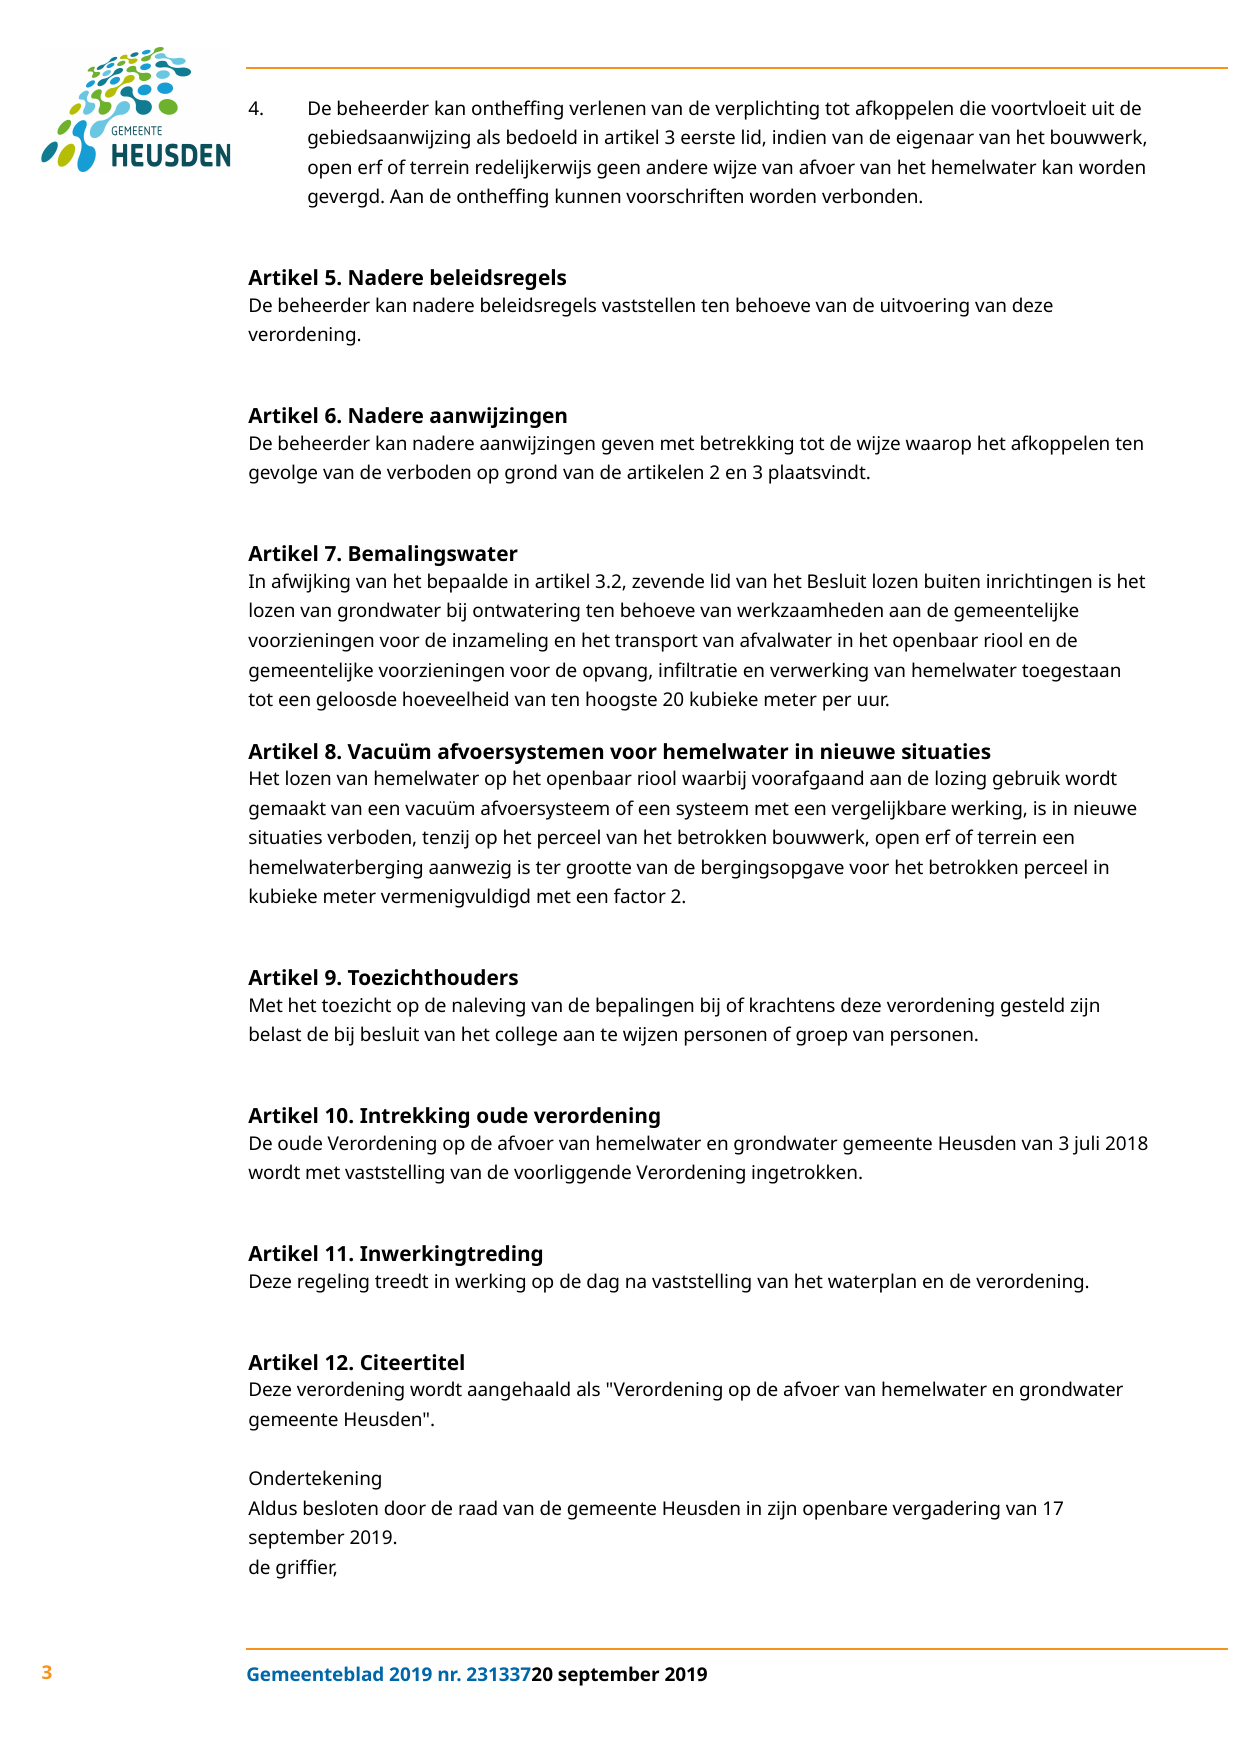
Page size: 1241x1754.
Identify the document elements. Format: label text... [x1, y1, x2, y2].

text De oude Verordening op de afvoer van hemelwater en grondwater gemeente Heusden van 3 juli 2018 wordt met vaststelling van de voorliggende Verordening ingetrokken. [248, 1130, 1152, 1185]
text Artikel 7. Bemalingswater [248, 539, 1152, 568]
text Deze regeling treedt in werking op de dag na vaststelling van het waterplan en de verordening. [248, 1268, 1152, 1294]
list De beheerder kan ontheffing verlenen van de verplichting tot afkoppelen die voortvloeit uit de gebiedsaanwijzing als bedoeld in artikel 3 eerste lid, indien van de eigenaar van het bouwwerk, open erf of terrein redelijkerwijs geen andere wijze van afvoer van het hemelwater kan worden gevergd. Aan de ontheffing kunnen voorschriften worden verbonden. [248, 95, 1152, 209]
text Artikel 5. Nadere beleidsregels [248, 263, 1152, 292]
text Artikel 6. Nadere aanwijzingen [248, 402, 1152, 430]
text In afwijking van het bepaalde in artikel 3.2, zevende lid van het Besluit lozen buiten inrichtingen is het lozen van grondwater bij ontwatering ten behoeve van werkzaamheden aan de gemeentelijke voorzieningen voor de inzameling en het transport van afvalwater in het openbaar riool en de gemeentelijke voorzieningen voor de opvang, infiltratie en verwerking van hemelwater toegestaan tot een geloosde hoeveelheid van ten hoogste 20 kubieke meter per uur. [248, 568, 1152, 712]
text Artikel 10. Intrekking oude verordening [248, 1102, 1152, 1130]
text de griffier, [248, 1554, 1152, 1580]
text Deze verordening wordt aangehaald als "Verordening op de afvoer van hemelwater en grondwater gemeente Heusden". [248, 1376, 1152, 1432]
text Artikel 11. Inwerkingtreding [248, 1239, 1152, 1268]
text Met het toezicht op de naleving van de bepalingen bij of krachtens deze verordening gesteld zijn belast de bij besluit van het college aan te wijzen personen of groep van personen. [248, 992, 1152, 1047]
text Artikel 8. Vacuüm afvoersystemen voor hemelwater in nieuwe situaties [248, 737, 1152, 765]
text De beheerder kan nadere aanwijzingen geven met betrekking tot de wijze waarop het afkoppelen ten gevolge van de verboden op grond van de artikelen 2 en 3 plaatsvindt. [248, 430, 1152, 485]
text Artikel 12. Citeertitel [248, 1348, 1152, 1376]
text Het lozen van hemelwater op het openbaar riool waarbij voorafgaand aan de lozing gebruik wordt gemaakt van een vacuüm afvoersysteem of een systeem met een vergelijkbare werking, is in nieuwe situaties verboden, tenzij op het perceel van het betrokken bouwwerk, open erf of terrein een hemelwaterberging aanwezig is ter grootte van de bergingsopgave voor het betrokken perceel in kubieke meter vermenigvuldigd met een factor 2. [248, 765, 1152, 909]
picture [41, 47, 231, 172]
text Aldus besloten door de raad van de gemeente Heusden in zijn openbare vergadering van 17 september 2019. [248, 1495, 1152, 1550]
text De beheerder kan nadere beleidsregels vaststellen ten behoeve van de uitvoering van deze verordening. [248, 292, 1152, 347]
text Ondertekening [248, 1465, 1152, 1491]
text Artikel 9. Toezichthouders [248, 963, 1152, 992]
